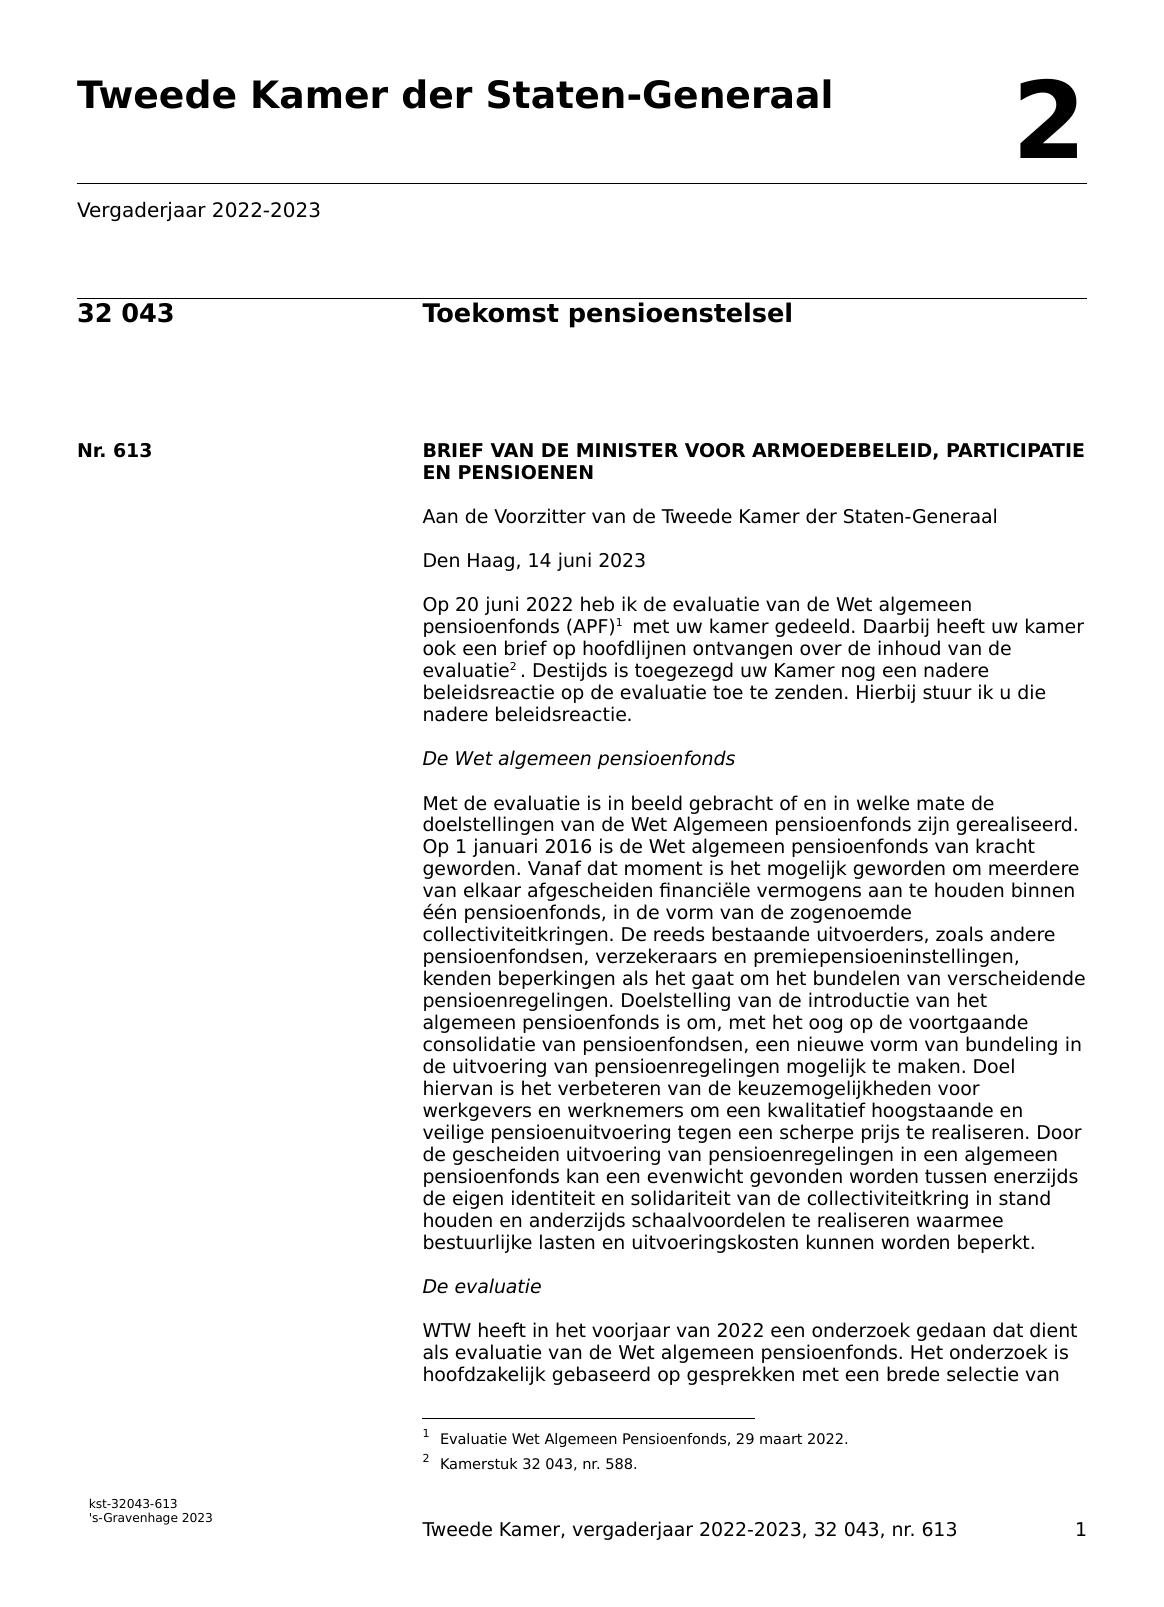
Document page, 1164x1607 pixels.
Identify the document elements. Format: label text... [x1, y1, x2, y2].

text WTW heeft in het voorjaar van 2022 een onderzoek gedaan dat dient als evaluatie van de Wet algemeen pensioenfonds. Het onderzoek is hoofdzakelijk gebaseerd op gesprekken met een brede selectie van [422, 1320, 1087, 1386]
text Den Haag, 14 juni 2023 [422, 550, 1087, 572]
text Met de evaluatie is in beeld gebracht of en in welke mate de doelstellingen van de Wet Algemeen pensioenfonds zijn gerealiseerd. Op 1 januari 2016 is de Wet algemeen pensioenfonds van kracht geworden. Vanaf dat moment is het mogelijk geworden om meerdere van elkaar afgescheiden financiële vermogens aan te houden binnen één pensioenfonds, in de vorm van de zogenoemde collectiviteitkringen. De reeds bestaande uitvoerders, zoals andere pensioenfondsen, verzekeraars en premiepensioeninstellingen, kenden beperkingen als het gaat om het bundelen van verscheidende pensioenregelingen. Doelstelling van de introductie van het algemeen pensioenfonds is om, met het oog op de voortgaande consolidatie van pensioenfondsen, een nieuwe vorm van bundeling in de uitvoering van pensioenregelingen mogelijk te maken. Doel hiervan is het verbeteren van de keuzemogelijkheden voor werkgevers en werknemers om een kwalitatief hoogstaande en veilige pensioenuitvoering tegen een scherpe prijs te realiseren. Door de gescheiden uitvoering van pensioenregelingen in een algemeen pensioenfonds kan een evenwicht gevonden worden tussen enerzijds de eigen identiteit en solidariteit van de collectiviteitkring in stand houden en anderzijds schaalvoordelen te realiseren waarmee bestuurlijke lasten en uitvoeringskosten kunnen worden beperkt. [422, 792, 1087, 1254]
subtitle De evaluatie [422, 1276, 1087, 1298]
text 's-Gravenhage 2023 [88, 1511, 323, 1525]
text kst-32043-613 [88, 1497, 323, 1511]
text Evaluatie Wet Algemeen Pensioenfonds, 29 maart 2022. [422, 1427, 1087, 1449]
table_header Tweede Kamer der Staten-Generaal [77, 59, 886, 183]
subtitle De Wet algemeen pensioenfonds [422, 748, 1087, 770]
subtitle Nr. 613 BRIEF VAN DE MINISTER VOOR ARMOEDEBELEID, PARTICIPATIE EN PENSIOENEN [77, 440, 1087, 484]
text Aan de Voorzitter van de Tweede Kamer der Staten-Generaal [422, 506, 1087, 528]
text Kamerstuk 32 043, nr. 588. [422, 1452, 1087, 1474]
subtitle 32 043 Toekomst pensioenstelsel [77, 299, 1087, 329]
table_cell Vergaderjaar 2022-2023 [77, 184, 1087, 298]
table_header 2 [886, 59, 1087, 183]
text Op 20 juni 2022 heb ik de evaluatie van de Wet algemeen pensioenfonds (APF) met uw kamer gedeeld. Daarbij heeft uw kamer ook een brief op hoofdlijnen ontvangen over de inhoud van de evaluatie. Destijds is toegezegd uw Kamer nog een nadere beleidsreactie op de evaluatie toe te zenden. Hierbij stuur ik u die nadere beleidsreactie. [422, 594, 1087, 726]
